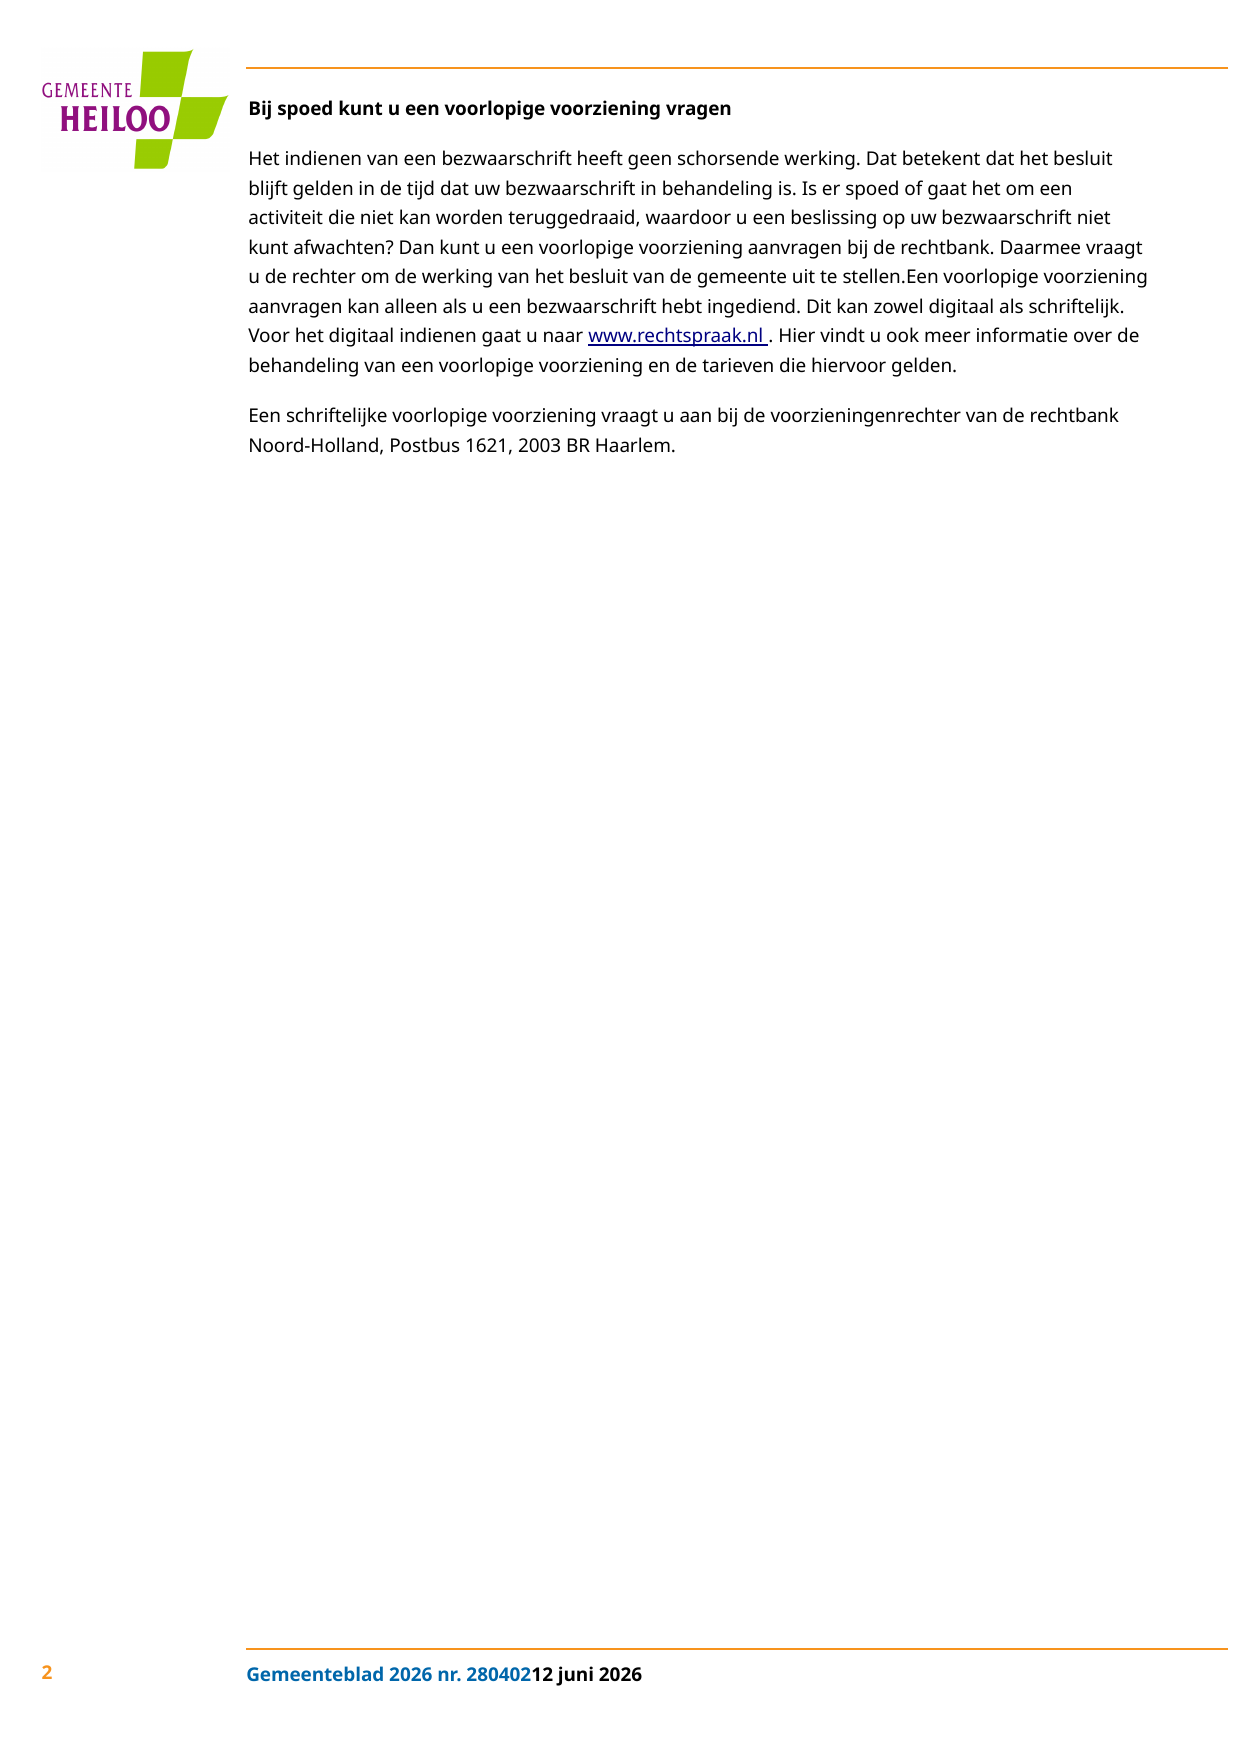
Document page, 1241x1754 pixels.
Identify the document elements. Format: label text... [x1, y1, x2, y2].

text Een schriftelijke voorlopige voorziening vraagt u aan bij de voorzieningenrechter van de rechtbank Noord-Holland, Postbus 1621, 2003 BR Haarlem. [248, 403, 1152, 458]
text Het indienen van een bezwaarschrift heeft geen schorsende werking. Dat betekent dat het besluit blijft gelden in de tijd dat uw bezwaarschrift in behandeling is. Is er spoed of gaat het om een activiteit die niet kan worden teruggedraaid, waardoor u een beslissing op uw bezwaarschrift niet kunt afwachten? Dan kunt u een voorlopige voorziening aanvragen bij de rechtbank. Daarmee vraagt u de rechter om de werking van het besluit van de gemeente uit te stellen.Een voorlopige voorziening aanvragen kan alleen als u een bezwaarschrift hebt ingediend. Dit kan zowel digitaal als schriftelijk. Voor het digitaal indienen gaat u naar www.rechtspraak.nl . Hier vindt u ook meer informatie over de behandeling van een voorlopige voorziening en de tarieven die hiervoor gelden. [248, 145, 1152, 378]
picture [41, 47, 231, 172]
text Bij spoed kunt u een voorlopige voorziening vragen [248, 95, 1152, 121]
